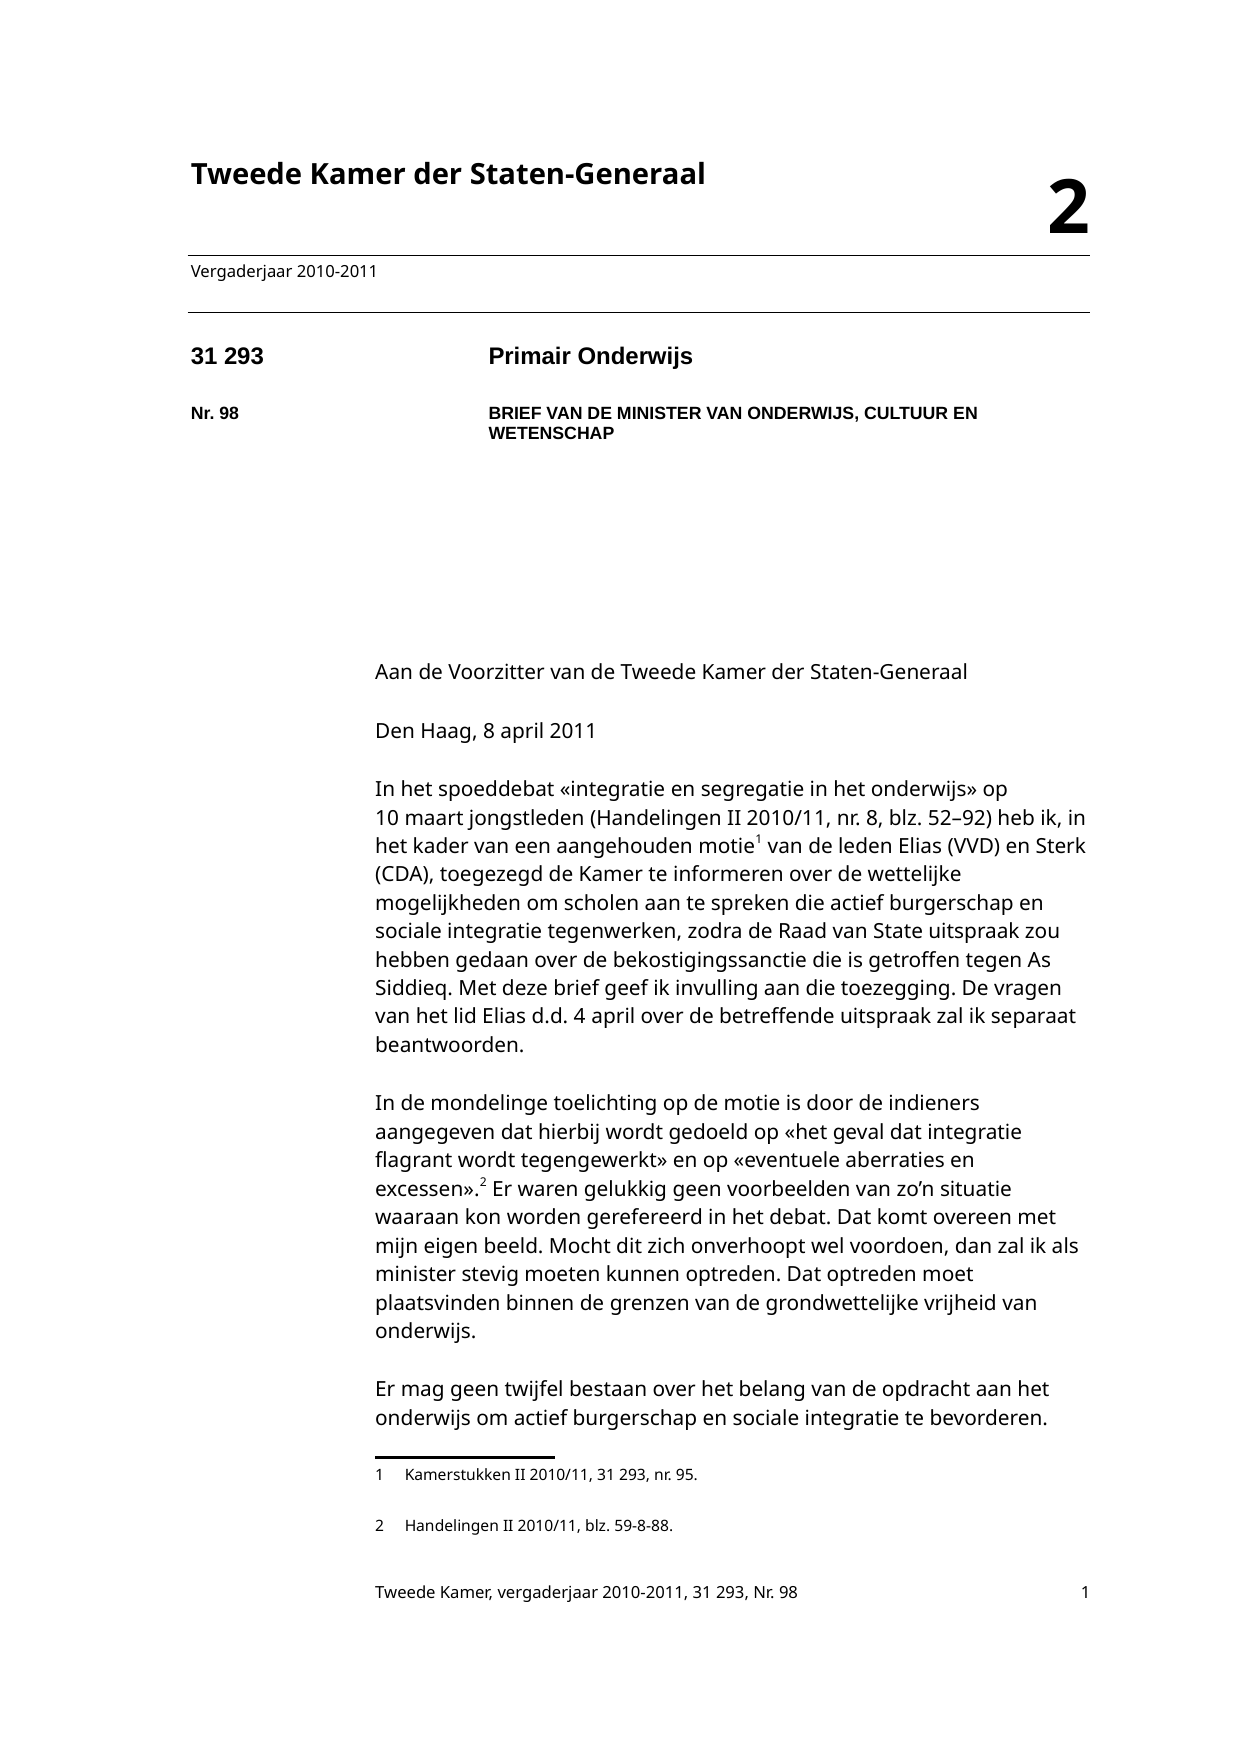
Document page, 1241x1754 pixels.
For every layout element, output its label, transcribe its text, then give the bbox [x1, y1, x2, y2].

text In de mondelinge toelichting op de motie is door de indieners aangegeven dat hierbij wordt gedoeld op «het geval dat integratie flagrant wordt tegengewerkt» en op «eventuele aberraties en excessen». Er waren gelukkig geen voorbeelden van zo’n situatie waaraan kon worden gerefereerd in het debat. Dat komt overeen met mijn eigen beeld. Mocht dit zich onverhoopt wel voordoen, dan zal ik als minister stevig moeten kunnen optreden. Dat optreden moet plaatsvinden binnen de grenzen van de grondwettelijke vrijheid van onderwijs. [375, 1088, 1090, 1344]
table_cell [188, 313, 485, 339]
text Den Haag, 8 april 2011 [375, 716, 1090, 744]
table_cell Primair Onderwijs [485, 339, 1090, 399]
table_cell Vergaderjaar 2010-2011 [188, 256, 485, 312]
table_cell [485, 313, 1090, 339]
table_header Tweede Kamer der Staten-Generaal [188, 150, 909, 255]
text Handelingen II 2010/11, blz. 59-8-88. [375, 1508, 1090, 1536]
text In het spoeddebat «integratie en segregatie in het onderwijs» op 10 maart jongstleden (Handelingen II 2010/11, nr. 8, blz. 52–92) heb ik, in het kader van een aangehouden motie van de leden Elias (VVD) en Sterk (CDA), toegezegd de Kamer te informeren over de wettelijke mogelijkheden om scholen aan te spreken die actief burgerschap en sociale integratie tegenwerken, zodra de Raad van State uitspraak zou hebben gedaan over de bekostigingssanctie die is getroffen tegen As Siddieq. Met deze brief geef ik invulling aan die toezegging. De vragen van het lid Elias d.d. 4 april over de betreffende uitspraak zal ik separaat beantwoorden. [375, 774, 1090, 1058]
table_cell 31 293 [188, 339, 485, 399]
table_cell [485, 256, 1090, 312]
table_cell Nr. 98 [188, 399, 485, 539]
text Aan de Voorzitter van de Tweede Kamer der Staten-Generaal [375, 657, 1090, 686]
text Kamerstukken II 2010/11, 31 293, nr. 95. [375, 1449, 1090, 1478]
table_cell BRIEF VAN DE MINISTER VAN ONDERWIJS, CULTUUR EN WETENSCHAP [485, 399, 1090, 539]
text Er mag geen twijfel bestaan over het belang van de opdracht aan het onderwijs om actief burgerschap en sociale integratie te bevorderen. [375, 1374, 1090, 1431]
table_header 2 [910, 150, 1090, 255]
